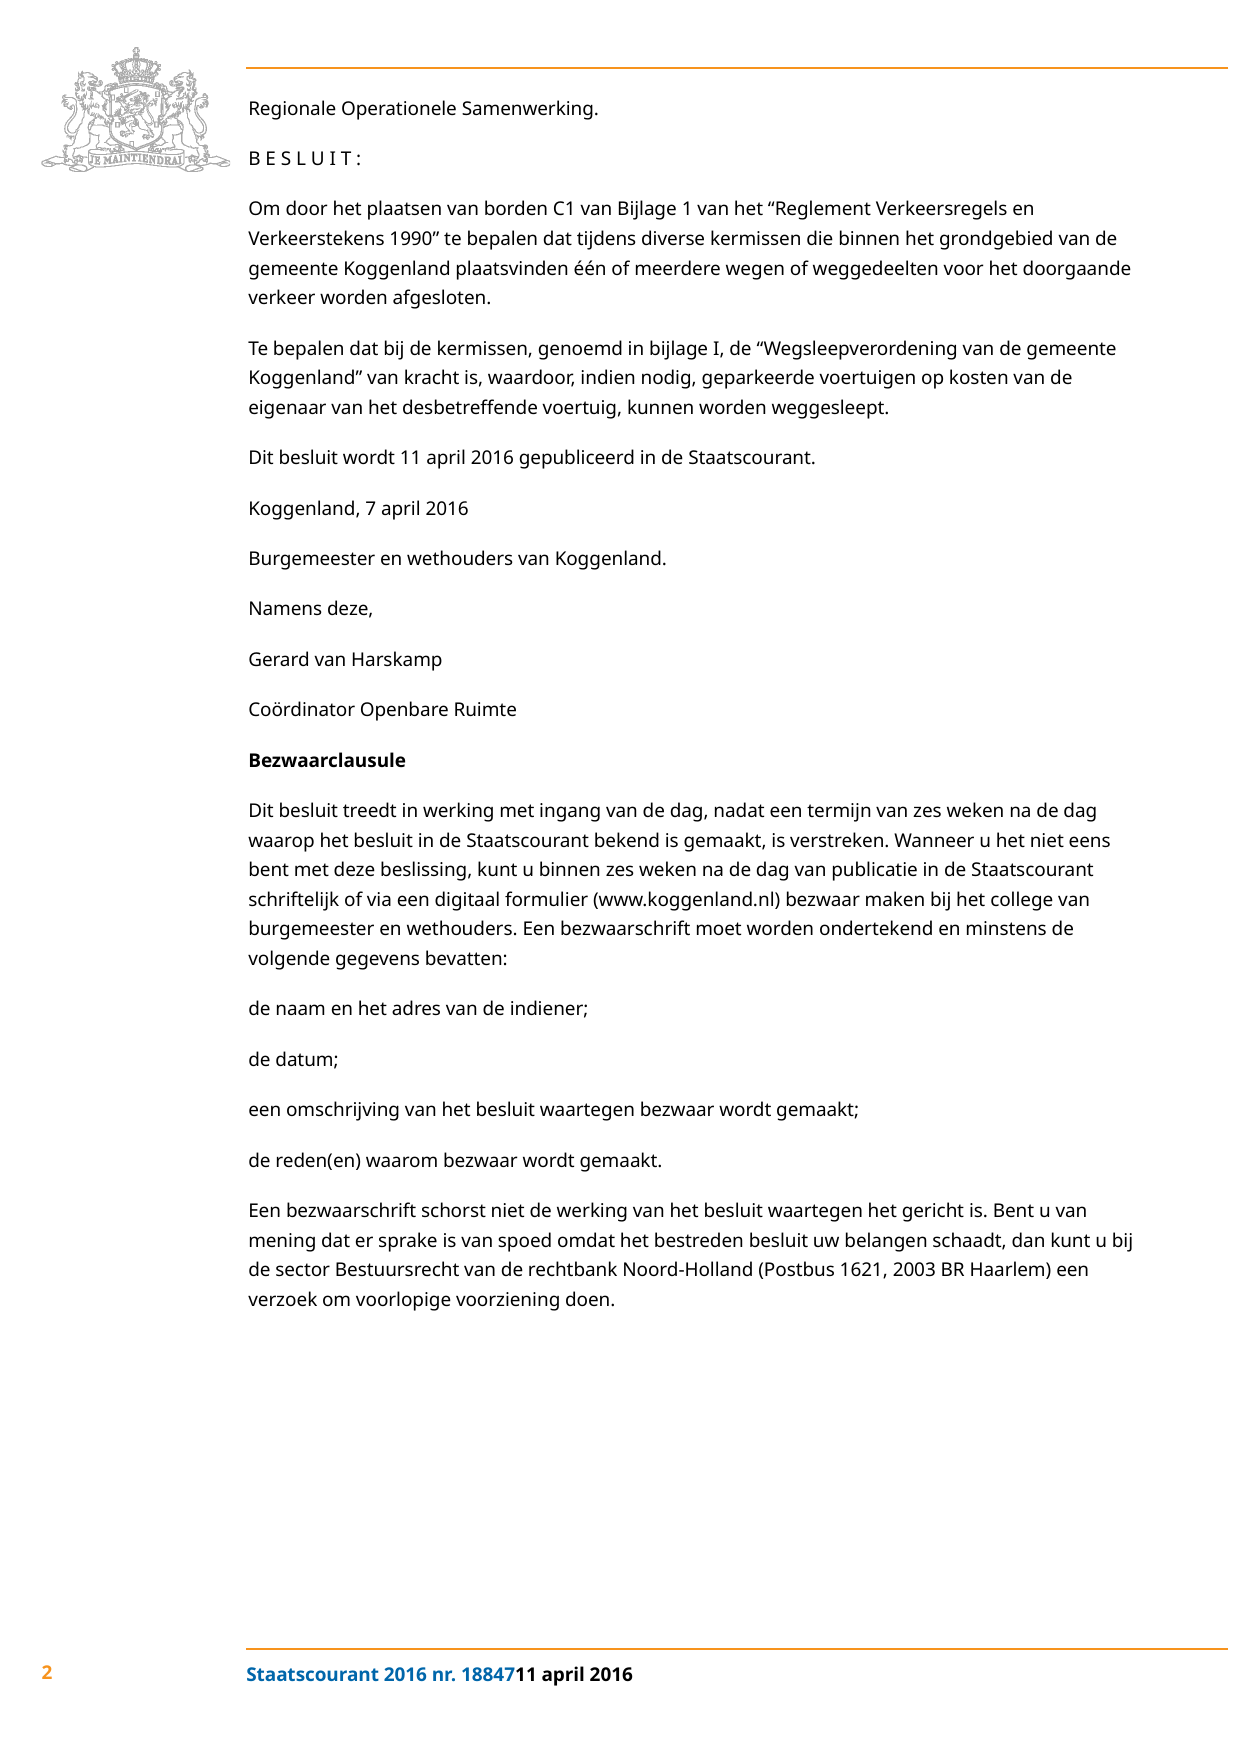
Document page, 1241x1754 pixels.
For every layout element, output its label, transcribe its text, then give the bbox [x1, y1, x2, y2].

text Te bepalen dat bij de kermissen, genoemd in bijlage I, de “Wegsleepverordening van de gemeente Koggenland” van kracht is, waardoor, indien nodig, geparkeerde voertuigen op kosten van de eigenaar van het desbetreffende voertuig, kunnen worden weggesleept. [248, 335, 1152, 420]
picture [41, 47, 231, 172]
text Dit besluit treedt in werking met ingang van de dag, nadat een termijn van zes weken na de dag waarop het besluit in de Staatscourant bekend is gemaakt, is verstreken. Wanneer u het niet eens bent met deze beslissing, kunt u binnen zes weken na de dag van publicatie in de Staatscourant schriftelijk of via een digitaal formulier (www.koggenland.nl) bezwaar maken bij het college van burgemeester en wethouders. Een bezwaarschrift moet worden ondertekend en minstens de volgende gegevens bevatten: [248, 797, 1152, 971]
text Coördinator Openbare Ruimte [248, 696, 1152, 722]
text de datum; [248, 1046, 1152, 1072]
text Burgemeester en wethouders van Koggenland. [248, 545, 1152, 571]
text Gerard van Harskamp [248, 646, 1152, 672]
text Om door het plaatsen van borden C1 van Bijlage 1 van het “Reglement Verkeersregels en Verkeerstekens 1990” te bepalen dat tijdens diverse kermissen die binnen het grondgebied van de gemeente Koggenland plaatsvinden één of meerdere wegen of weggedeelten voor het doorgaande verkeer worden afgesloten. [248, 196, 1152, 310]
text Regionale Operationele Samenwerking. [248, 95, 1152, 121]
text een omschrijving van het besluit waartegen bezwaar wordt gemaakt; [248, 1096, 1152, 1122]
text Bezwaarclausule [248, 747, 1152, 773]
text Koggenland, 7 april 2016 [248, 495, 1152, 521]
text de reden(en) waarom bezwaar wordt gemaakt. [248, 1147, 1152, 1173]
text de naam en het adres van de indiener; [248, 996, 1152, 1021]
text Dit besluit wordt 11 april 2016 gepubliceerd in de Staatscourant. [248, 444, 1152, 470]
text Een bezwaarschrift schorst niet de werking van het besluit waartegen het gericht is. Bent u van mening dat er sprake is van spoed omdat het bestreden besluit uw belangen schaadt, dan kunt u bij de sector Bestuursrecht van de rechtbank Noord-Holland (Postbus 1621, 2003 BR Haarlem) een verzoek om voorlopige voorziening doen. [248, 1197, 1152, 1312]
text Namens deze, [248, 596, 1152, 621]
text B E S L U I T : [248, 145, 1152, 171]
